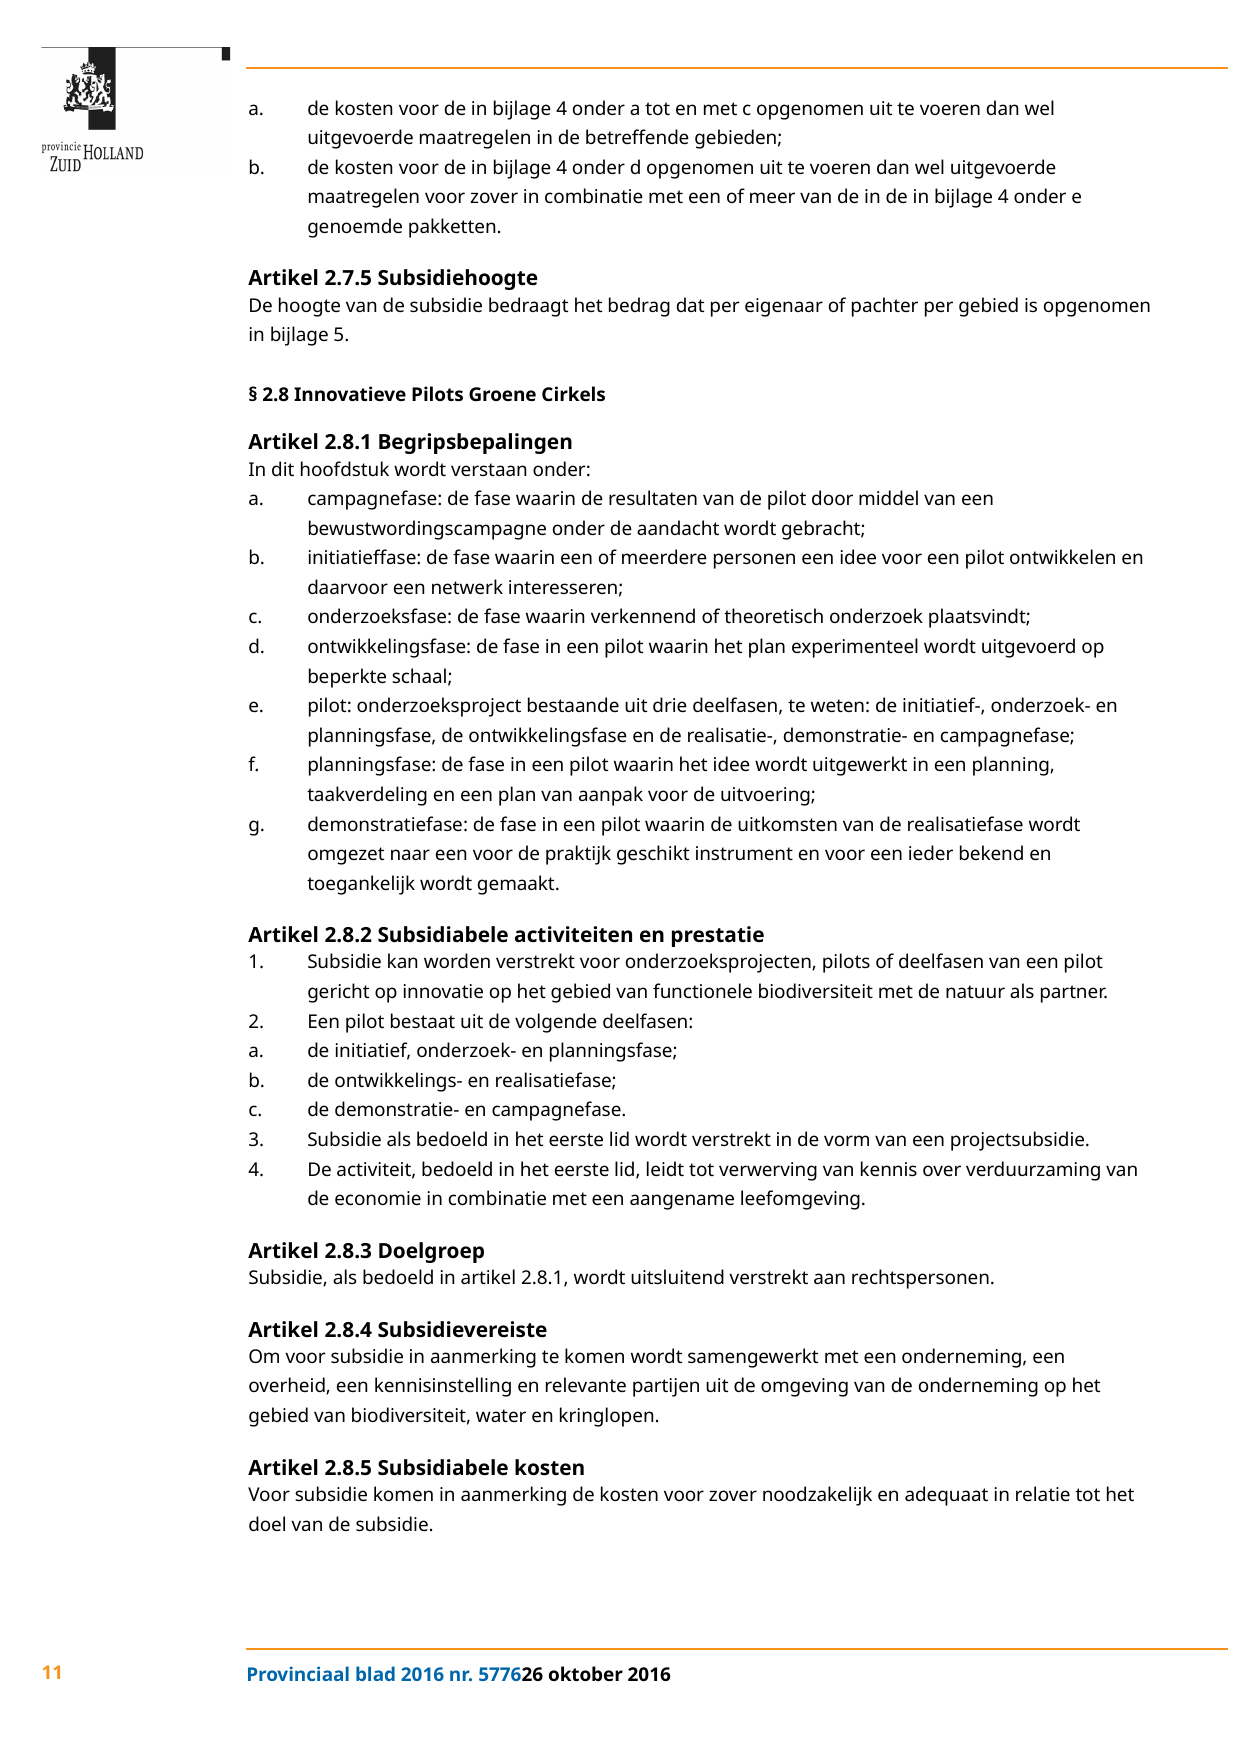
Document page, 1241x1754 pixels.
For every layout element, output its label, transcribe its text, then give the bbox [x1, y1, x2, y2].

text Voor subsidie komen in aanmerking de kosten voor zover noodzakelijk en adequaat in relatie tot het doel van de subsidie. [248, 1481, 1152, 1536]
list planningsfase: de fase in een pilot waarin het idee wordt uitgewerkt in een planning, taakverdeling en een plan van aanpak voor de uitvoering; [248, 752, 1152, 807]
list de kosten voor de in bijlage 4 onder a tot en met c opgenomen uit te voeren dan wel uitgevoerde maatregelen in de betreffende gebieden; [248, 95, 1152, 150]
text Artikel 2.8.3 Doelgroep [248, 1236, 1152, 1264]
list de initiatief, onderzoek- en planningsfase; [248, 1037, 1152, 1063]
text Artikel 2.8.2 Subsidiabele activiteiten en prestatie [248, 920, 1152, 949]
text Artikel 2.7.5 Subsidiehoogte [248, 263, 1152, 292]
list pilot: onderzoeksproject bestaande uit drie deelfasen, te weten: de initiatief-, onderzoek- en planningsfase, de ontwikkelingsfase en de realisatie-, demonstratie- en campagnefase; [248, 692, 1152, 748]
list Een pilot bestaat uit de volgende deelfasen: [248, 1008, 1152, 1034]
list de demonstratie- en campagnefase. [248, 1097, 1152, 1122]
text Artikel 2.8.1 Begripsbepalingen [248, 427, 1152, 456]
text Om voor subsidie in aanmerking te komen wordt samengewerkt met een onderneming, een overheid, een kennisinstelling en relevante partijen uit de omgeving van de onderneming op het gebied van biodiversiteit, water en kringlopen. [248, 1343, 1152, 1428]
list De activiteit, bedoeld in het eerste lid, leidt tot verwerving van kennis over verduurzaming van de economie in combinatie met een aangename leefomgeving. [248, 1156, 1152, 1211]
list initiatieffase: de fase waarin een of meerdere personen een idee voor een pilot ontwikkelen en daarvoor een netwerk interesseren; [248, 544, 1152, 600]
text Artikel 2.8.4 Subsidievereiste [248, 1315, 1152, 1343]
text § 2.8 Innovatieve Pilots Groene Cirkels [248, 381, 1152, 406]
list demonstratiefase: de fase in een pilot waarin de uitkomsten van de realisatiefase wordt omgezet naar een voor de praktijk geschikt instrument en voor een ieder bekend en toegankelijk wordt gemaakt. [248, 811, 1152, 896]
list Subsidie kan worden verstrekt voor onderzoeksprojecten, pilots of deelfasen van een pilot gericht op innovatie op het gebied van functionele biodiversiteit met de natuur als partner. [248, 949, 1152, 1004]
picture [41, 47, 231, 172]
list onderzoeksfase: de fase waarin verkennend of theoretisch onderzoek plaatsvindt; [248, 604, 1152, 629]
list campagnefase: de fase waarin de resultaten van de pilot door middel van een bewustwordingscampagne onder de aandacht wordt gebracht; [248, 485, 1152, 541]
text Subsidie, als bedoeld in artikel 2.8.1, wordt uitsluitend verstrekt aan rechtspersonen. [248, 1264, 1152, 1290]
list ontwikkelingsfase: de fase in een pilot waarin het plan experimenteel wordt uitgevoerd op beperkte schaal; [248, 633, 1152, 688]
text Artikel 2.8.5 Subsidiabele kosten [248, 1453, 1152, 1481]
text De hoogte van de subsidie bedraagt het bedrag dat per eigenaar of pachter per gebied is opgenomen in bijlage 5. [248, 292, 1152, 347]
list Subsidie als bedoeld in het eerste lid wordt verstrekt in de vorm van een projectsubsidie. [248, 1126, 1152, 1152]
list de kosten voor de in bijlage 4 onder d opgenomen uit te voeren dan wel uitgevoerde maatregelen voor zover in combinatie met een of meer van de in de in bijlage 4 onder e genoemde pakketten. [248, 154, 1152, 239]
text In dit hoofdstuk wordt verstaan onder: [248, 456, 1152, 481]
list de ontwikkelings- en realisatiefase; [248, 1067, 1152, 1093]
